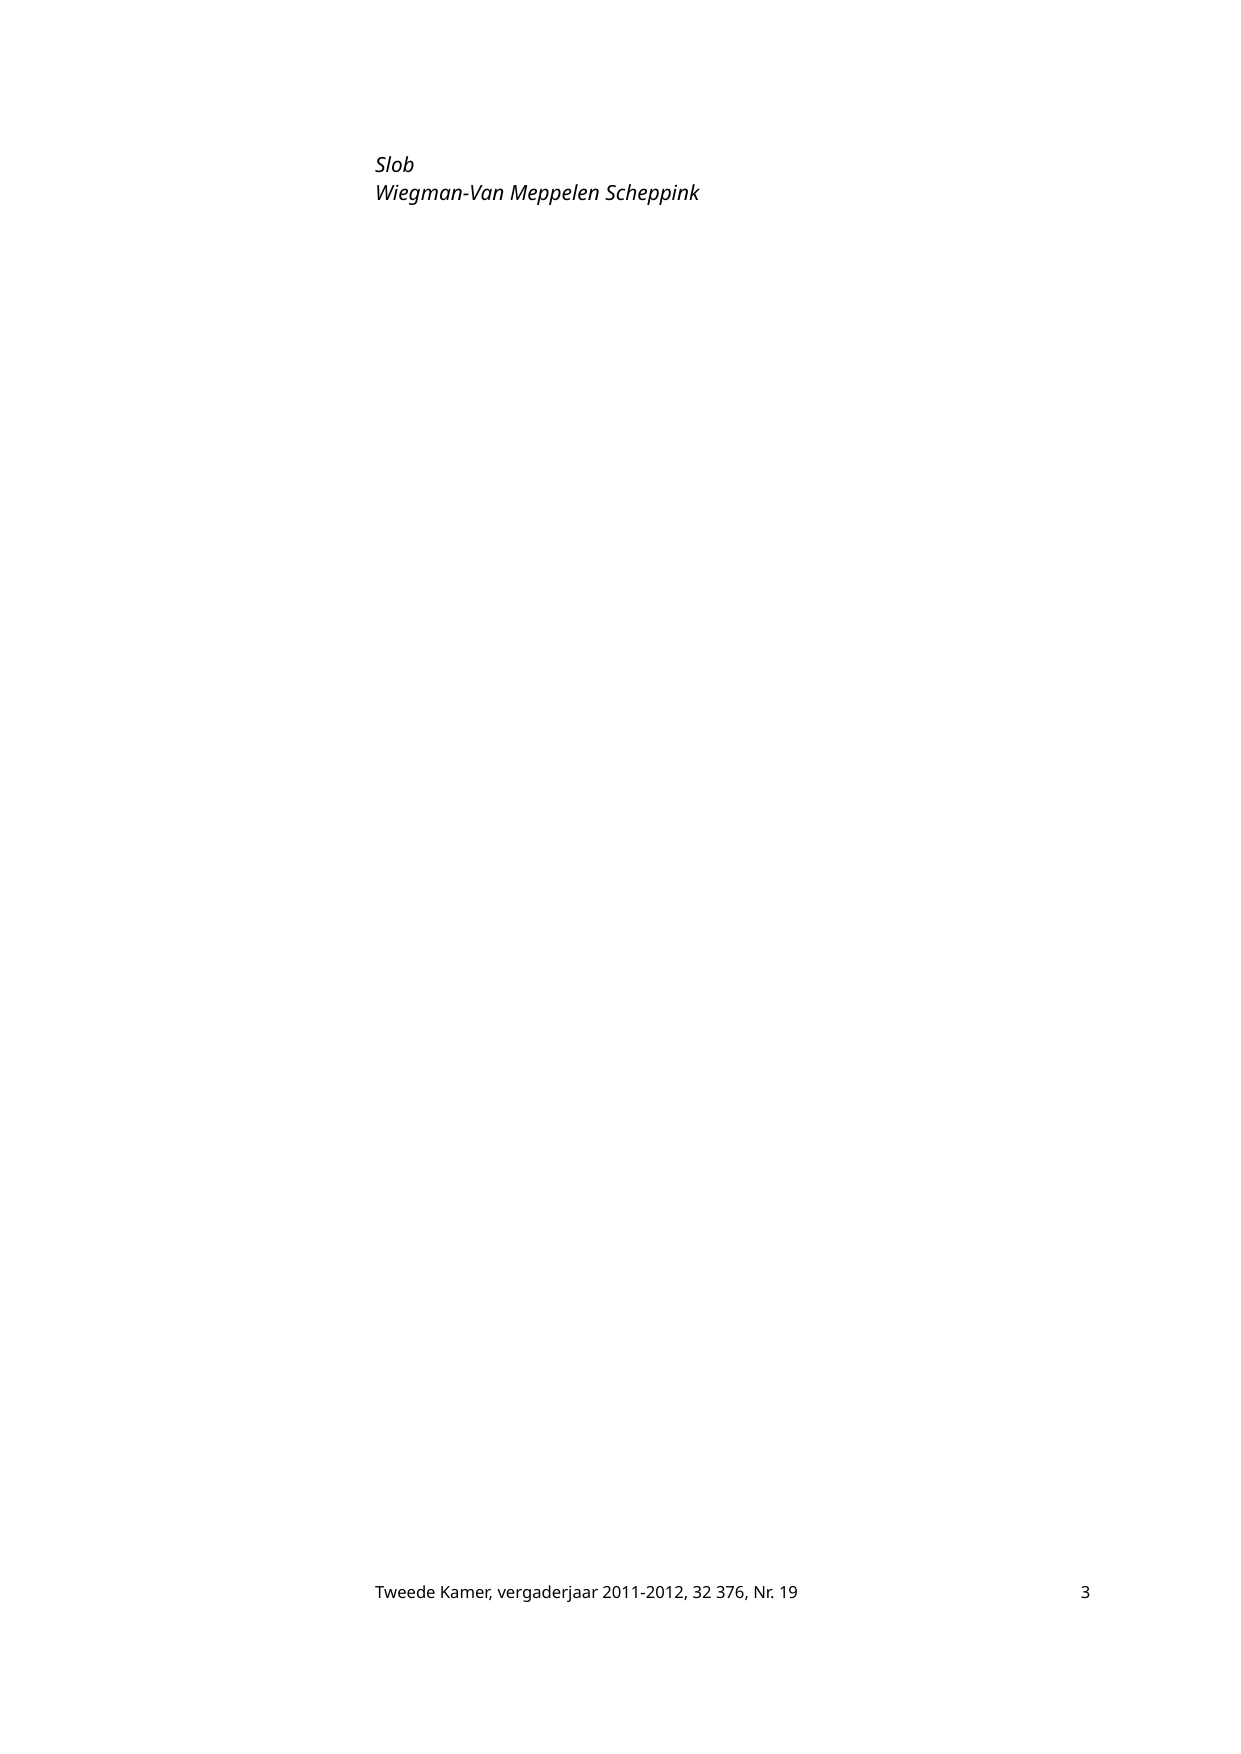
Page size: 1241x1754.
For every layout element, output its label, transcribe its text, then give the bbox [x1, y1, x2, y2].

text Wiegman-Van Meppelen Scheppink [375, 178, 1090, 207]
text Slob [375, 150, 1090, 178]
